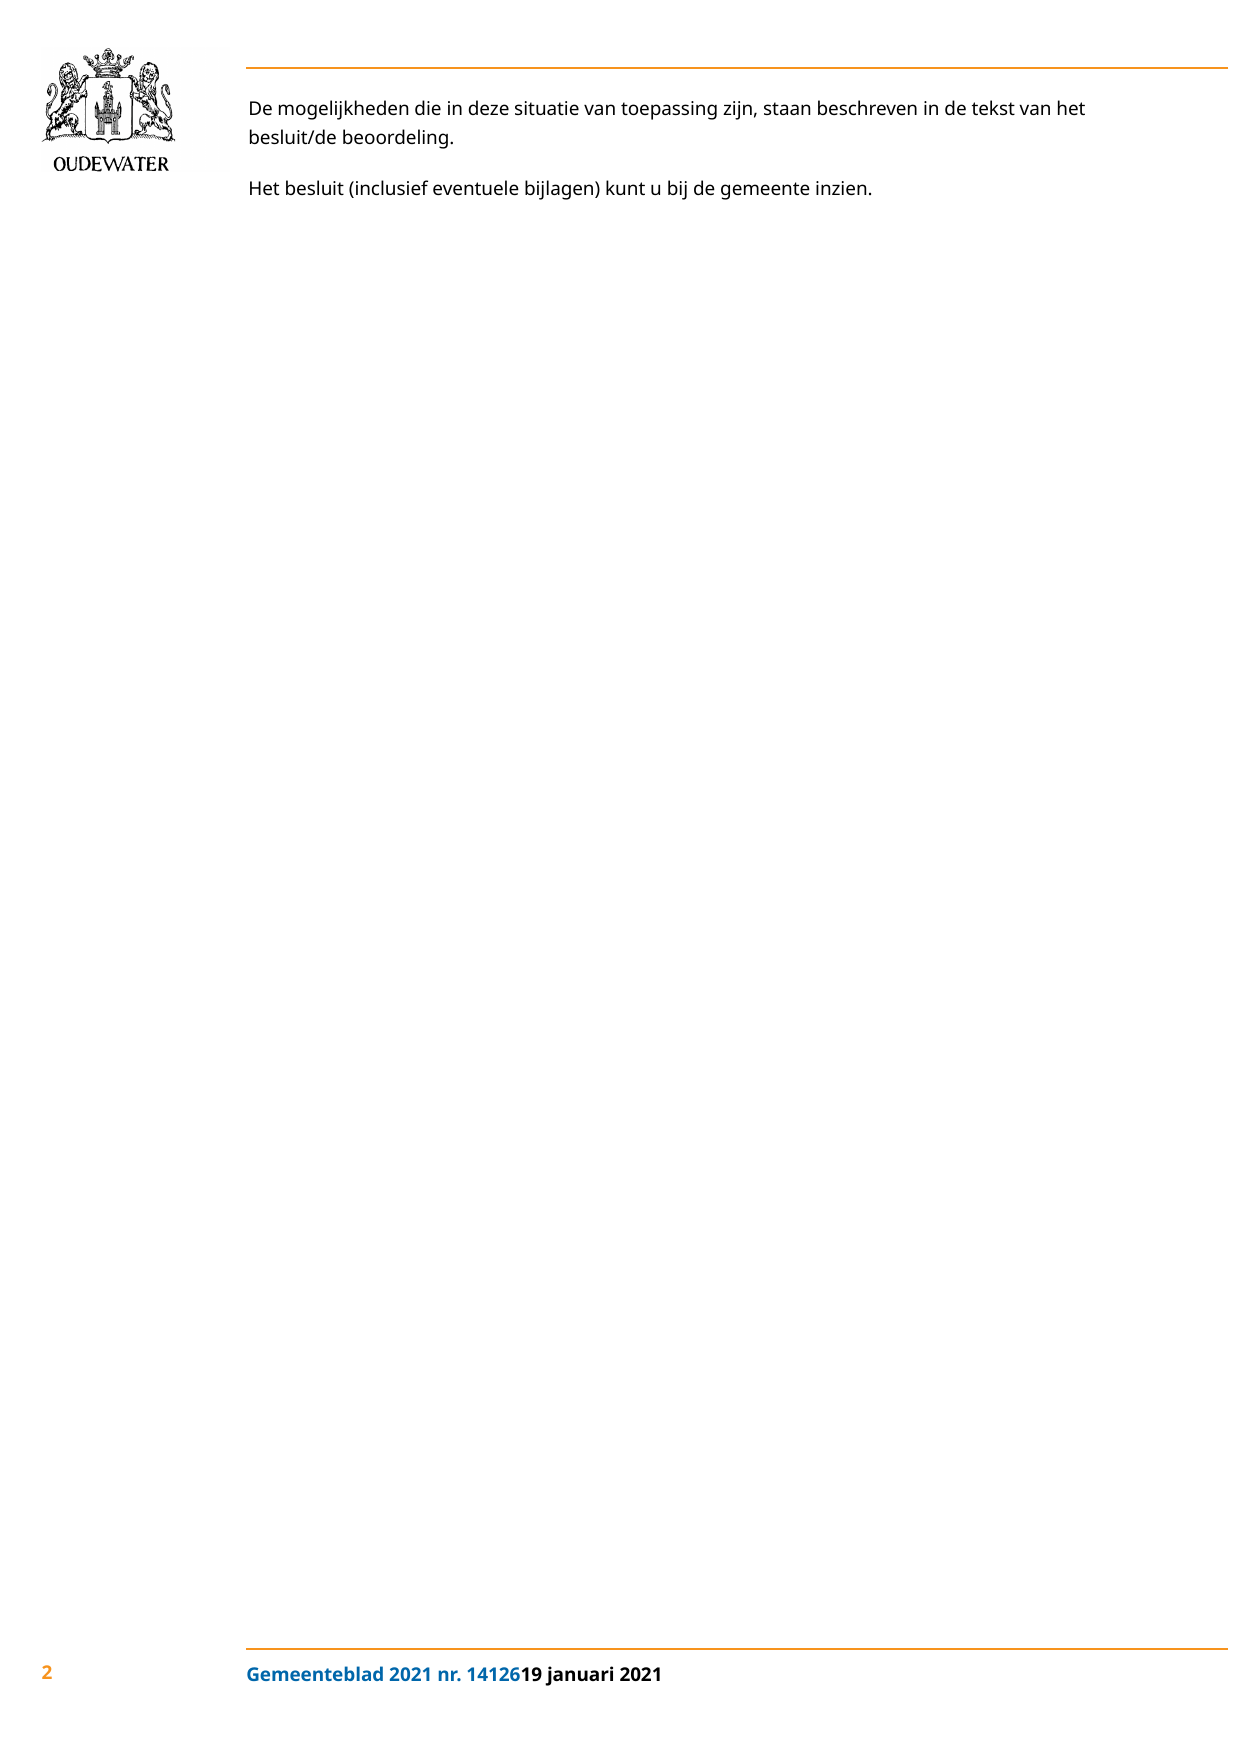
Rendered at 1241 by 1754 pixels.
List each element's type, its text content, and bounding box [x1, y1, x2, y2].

picture [41, 47, 231, 172]
text De mogelijkheden die in deze situatie van toepassing zijn, staan beschreven in de tekst van het besluit/de beoordeling. [248, 95, 1152, 150]
text Het besluit (inclusief eventuele bijlagen) kunt u bij de gemeente inzien. [248, 175, 1152, 201]
